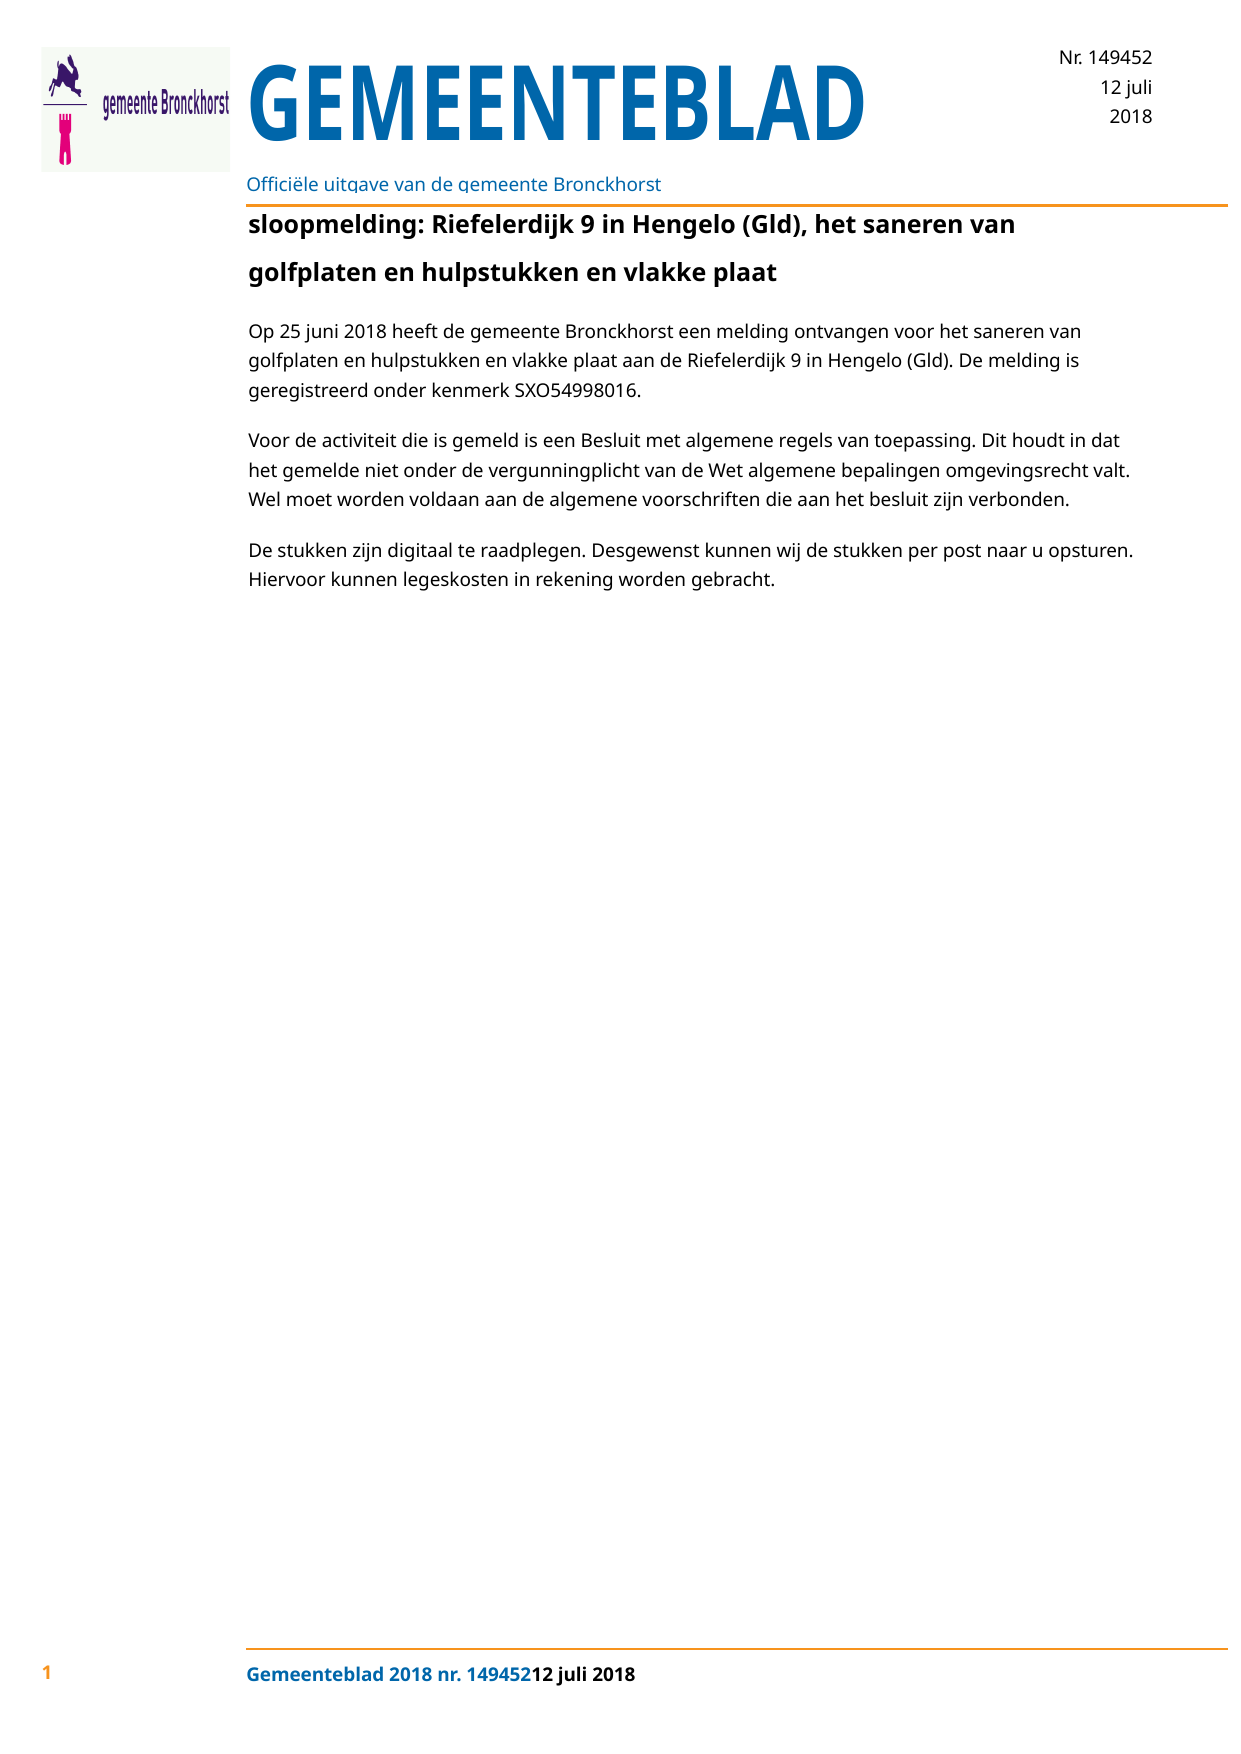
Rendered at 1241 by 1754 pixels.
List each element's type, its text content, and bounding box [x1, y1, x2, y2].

text Op 25 juni 2018 heeft de gemeente Bronckhorst een melding ontvangen voor het saneren van golfplaten en hulpstukken en vlakke plaat aan de Riefelerdijk 9 in Hengelo (Gld). De melding is geregistreerd onder kenmerk SXO54998016. [248, 318, 1152, 403]
text Voor de activiteit die is gemeld is een Besluit met algemene regels van toepassing. Dit houdt in dat het gemelde niet onder de vergunningplicht van de Wet algemene bepalingen omgevingsrecht valt. Wel moet worden voldaan aan de algemene voorschriften die aan het besluit zijn verbonden. [248, 427, 1152, 512]
text sloopmelding: Riefelerdijk 9 in Hengelo (Gld), het saneren van golfplaten en hulpstukken en vlakke plaat [248, 207, 1152, 288]
text De stukken zijn digitaal te raadplegen. Desgewenst kunnen wij de stukken per post naar u opsturen. Hiervoor kunnen legeskosten in rekening worden gebracht. [248, 537, 1152, 592]
picture [41, 47, 231, 172]
